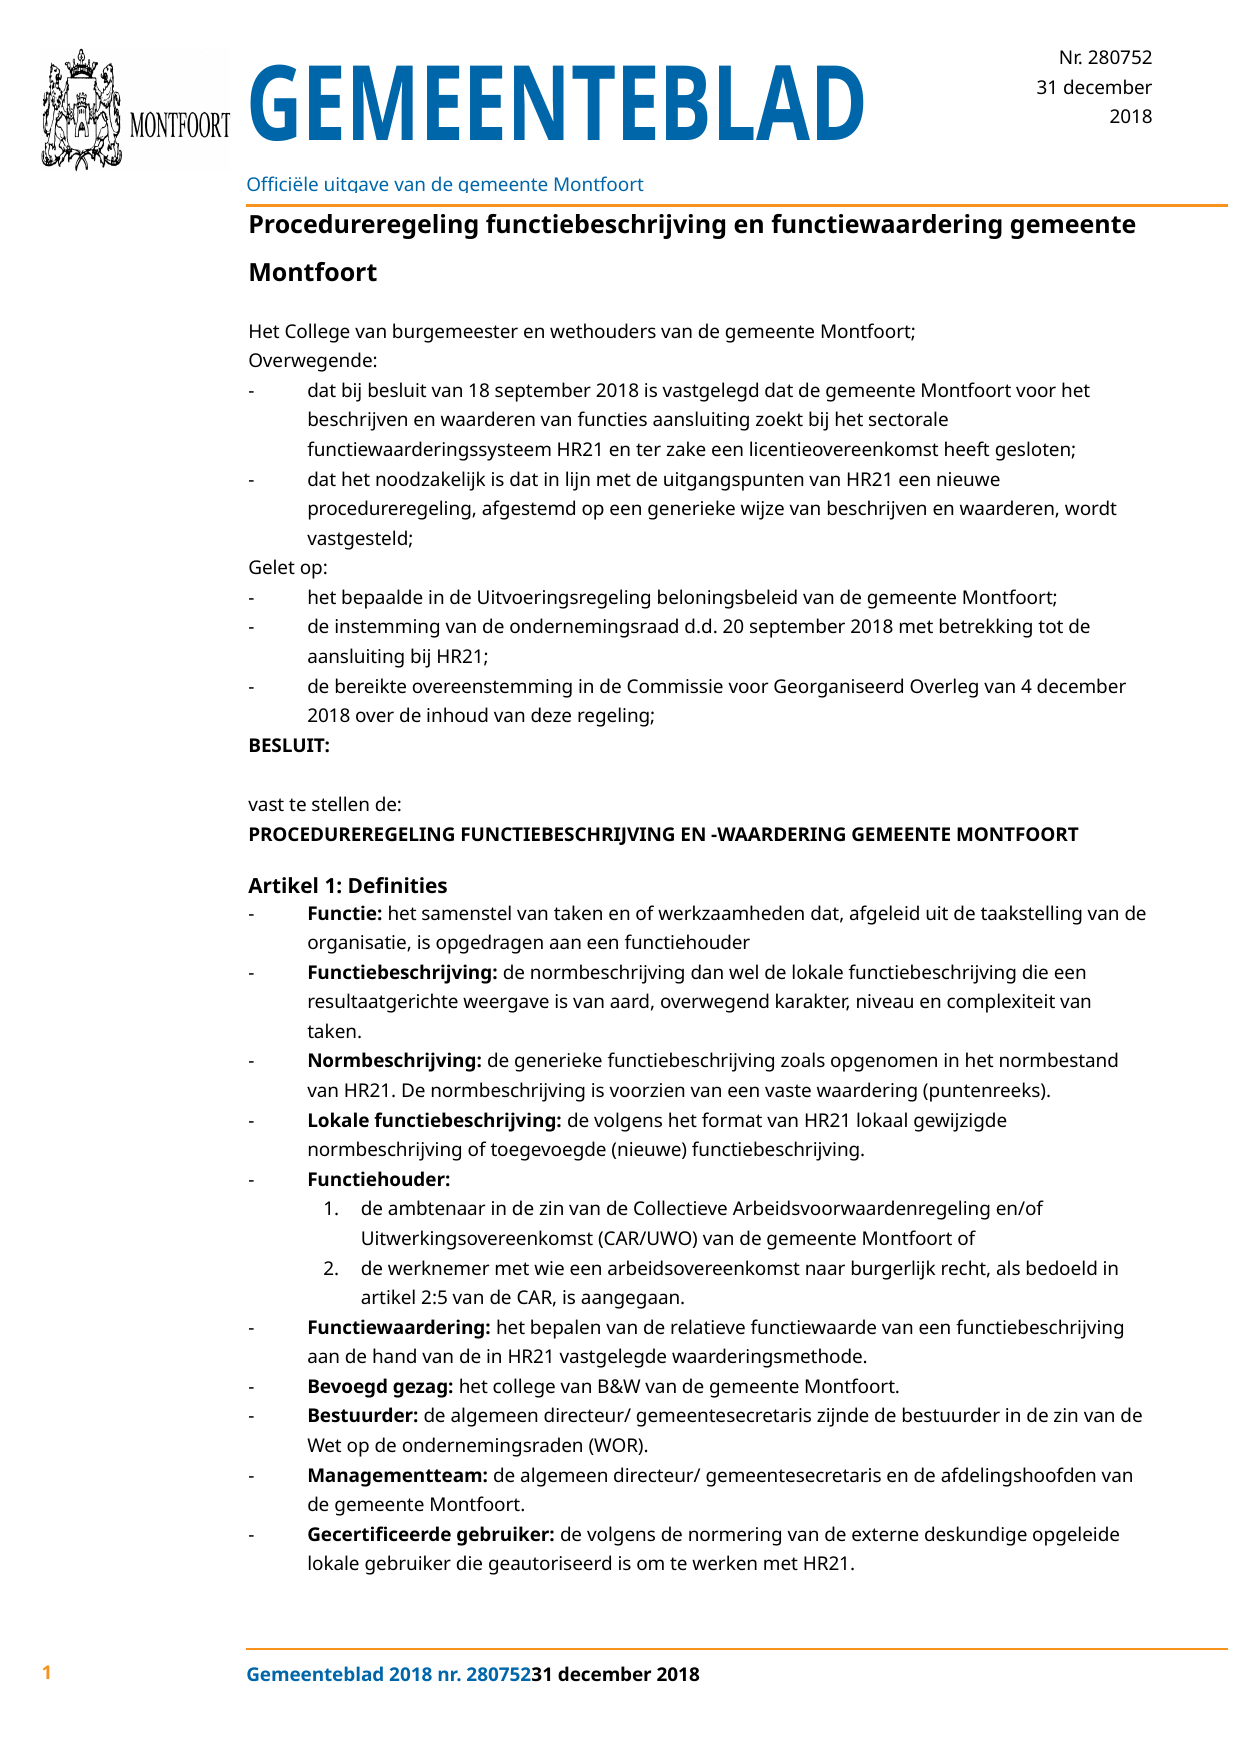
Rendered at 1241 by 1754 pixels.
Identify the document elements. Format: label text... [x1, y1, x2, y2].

list de ambtenaar in de zin van de Collectieve Arbeidsvoorwaardenregeling en/of Uitwerkingsovereenkomst (CAR/UWO) van de gemeente Montfoort of [323, 1196, 1152, 1251]
text Artikel 1: Definities [248, 871, 1152, 900]
list Functie: het samenstel van taken en of werkzaamheden dat, afgeleid uit de taakstelling van de organisatie, is opgedragen aan een functiehouder [248, 900, 1152, 955]
list dat het noodzakelijk is dat in lijn met de uitgangspunten van HR21 een nieuwe procedureregeling, afgestemd op een generieke wijze van beschrijven en waarderen, wordt vastgesteld; [248, 466, 1152, 551]
list Bestuurder: de algemeen directeur/ gemeentesecretaris zijnde de bestuurder in de zin van de Wet op de ondernemingsraden (WOR). [248, 1403, 1152, 1458]
list Functiebeschrijving: de normbeschrijving dan wel de lokale functiebeschrijving die een resultaatgerichte weergave is van aard, overwegend karakter, niveau en complexiteit van taken. [248, 959, 1152, 1044]
list de werknemer met wie een arbeidsovereenkomst naar burgerlijk recht, als bedoeld in artikel 2:5 van de CAR, is aangegaan. [323, 1255, 1152, 1310]
text PROCEDUREREGELING FUNCTIEBESCHRIJVING EN -WAARDERING GEMEENTE MONTFOORT [248, 821, 1152, 847]
text BESLUIT: [248, 732, 1152, 758]
list dat bij besluit van 18 september 2018 is vastgelegd dat de gemeente Montfoort voor het beschrijven en waarderen van functies aansluiting zoekt bij het sectorale functiewaarderingssysteem HR21 en ter zake een licentieovereenkomst heeft gesloten; [248, 377, 1152, 462]
list Functiewaardering: het bepalen van de relatieve functiewaarde van een functiebeschrijving aan de hand van de in HR21 vastgelegde waarderingsmethode. [248, 1314, 1152, 1369]
text Het College van burgemeester en wethouders van de gemeente Montfoort; [248, 318, 1152, 344]
list het bepaalde in de Uitvoeringsregeling beloningsbeleid van de gemeente Montfoort; [248, 584, 1152, 610]
text Procedureregeling functiebeschrijving en functiewaardering gemeente Montfoort [248, 207, 1152, 288]
list de instemming van de ondernemingsraad d.d. 20 september 2018 met betrekking tot de aansluiting bij HR21; [248, 614, 1152, 669]
list Functiehouder: [248, 1166, 1152, 1192]
text vast te stellen de: [248, 791, 1152, 817]
list de bereikte overeenstemming in de Commissie voor Georganiseerd Overleg van 4 december 2018 over de inhoud van deze regeling; [248, 673, 1152, 728]
list Lokale functiebeschrijving: de volgens het format van HR21 lokaal gewijzigde normbeschrijving of toegevoegde (nieuwe) functiebeschrijving. [248, 1107, 1152, 1162]
picture [41, 47, 231, 172]
list Bevoegd gezag: het college van B&W van de gemeente Montfoort. [248, 1373, 1152, 1399]
text Gelet op: [248, 554, 1152, 580]
list Managementteam: de algemeen directeur/ gemeentesecretaris en de afdelingshoofden van de gemeente Montfoort. [248, 1462, 1152, 1517]
text Overwegende: [248, 347, 1152, 373]
list Normbeschrijving: de generieke functiebeschrijving zoals opgenomen in het normbestand van HR21. De normbeschrijving is voorzien van een vaste waardering (puntenreeks). [248, 1048, 1152, 1103]
list Gecertificeerde gebruiker: de volgens de normering van de externe deskundige opgeleide lokale gebruiker die geautoriseerd is om te werken met HR21. [248, 1521, 1152, 1576]
